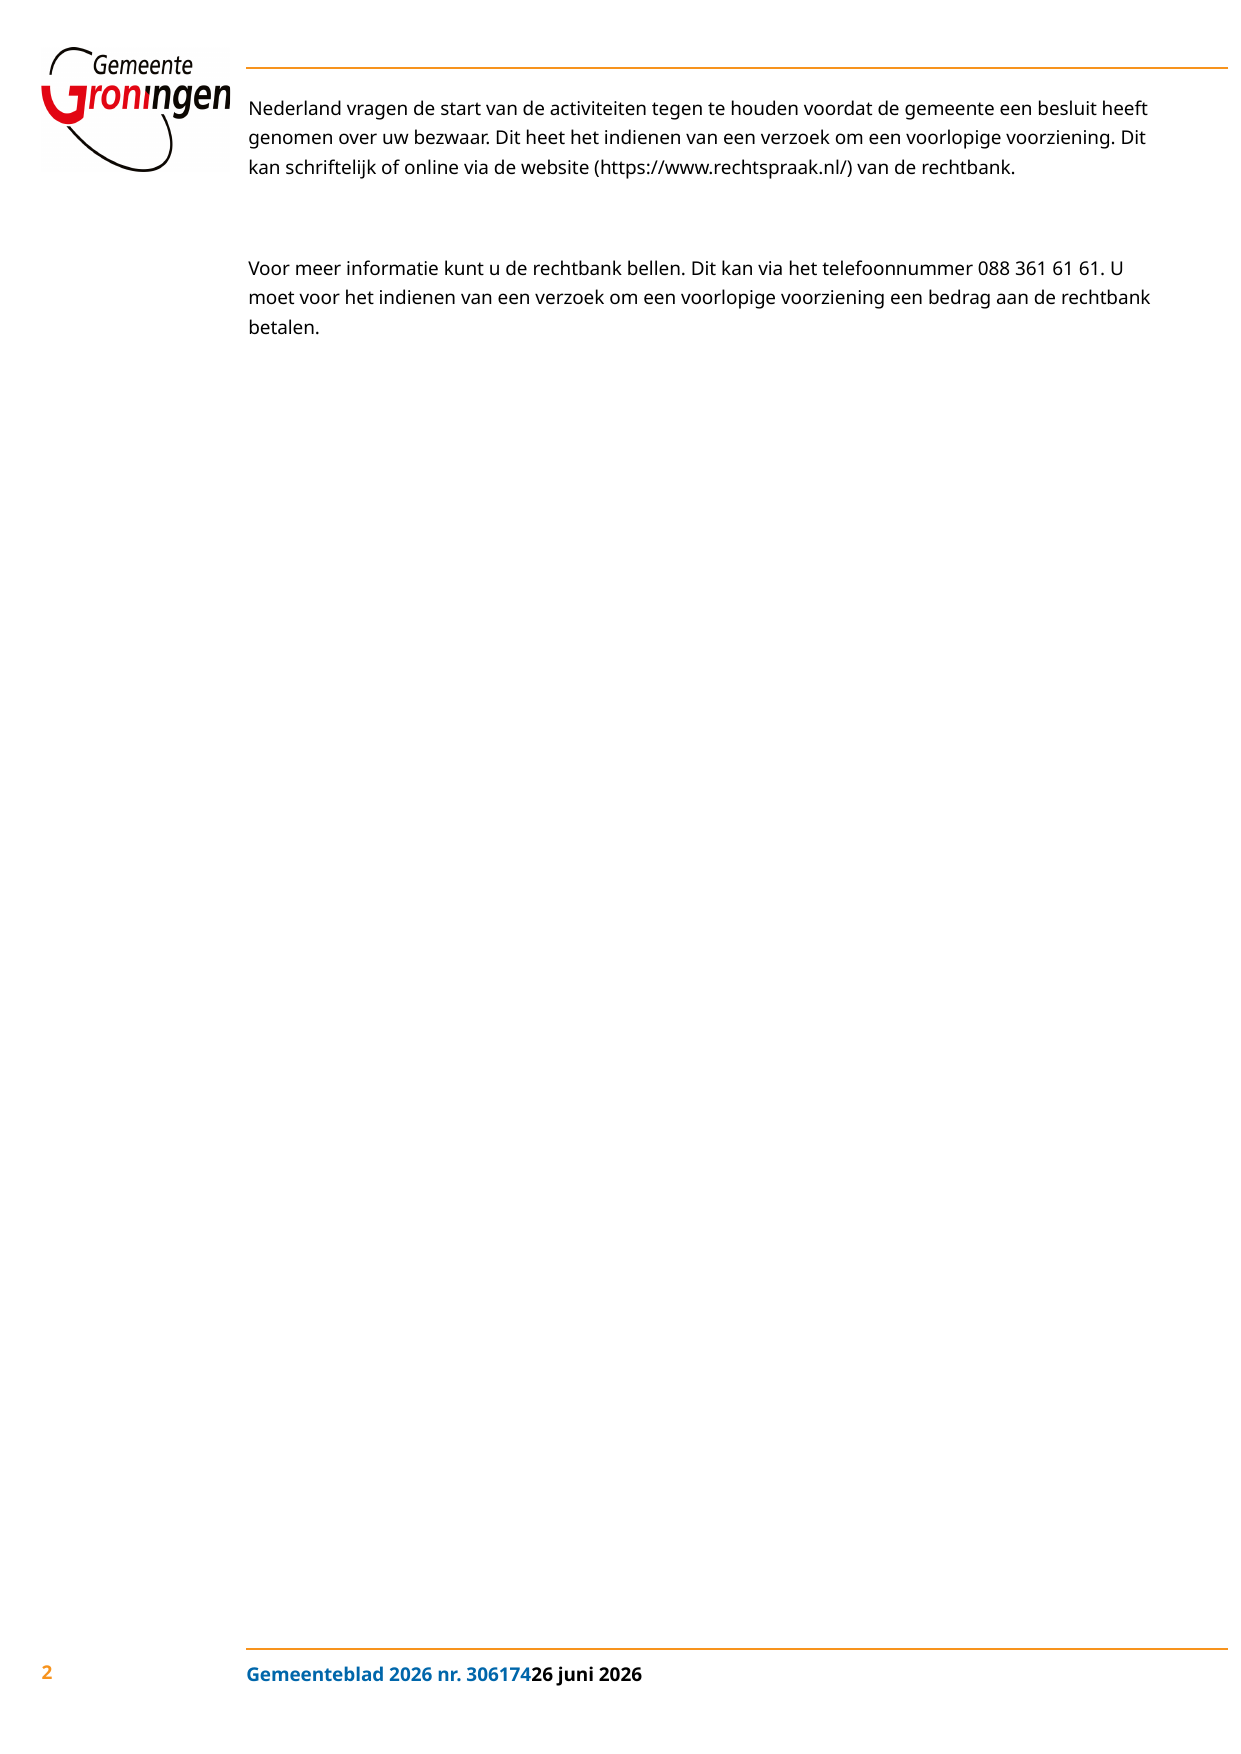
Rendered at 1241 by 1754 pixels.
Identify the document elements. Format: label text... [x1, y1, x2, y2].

text Voor meer informatie kunt u de rechtbank bellen. Dit kan via het telefoonnummer 088 361 61 61. U moet voor het indienen van een verzoek om een voorlopige voorziening een bedrag aan de rechtbank betalen. [248, 255, 1152, 340]
picture [41, 47, 231, 172]
text Nederland vragen de start van de activiteiten tegen te houden voordat de gemeente een besluit heeft genomen over uw bezwaar. Dit heet het indienen van een verzoek om een voorlopige voorziening. Dit kan schriftelijk of online via de website (https://www.rechtspraak.nl/) van de rechtbank. [248, 95, 1152, 180]
